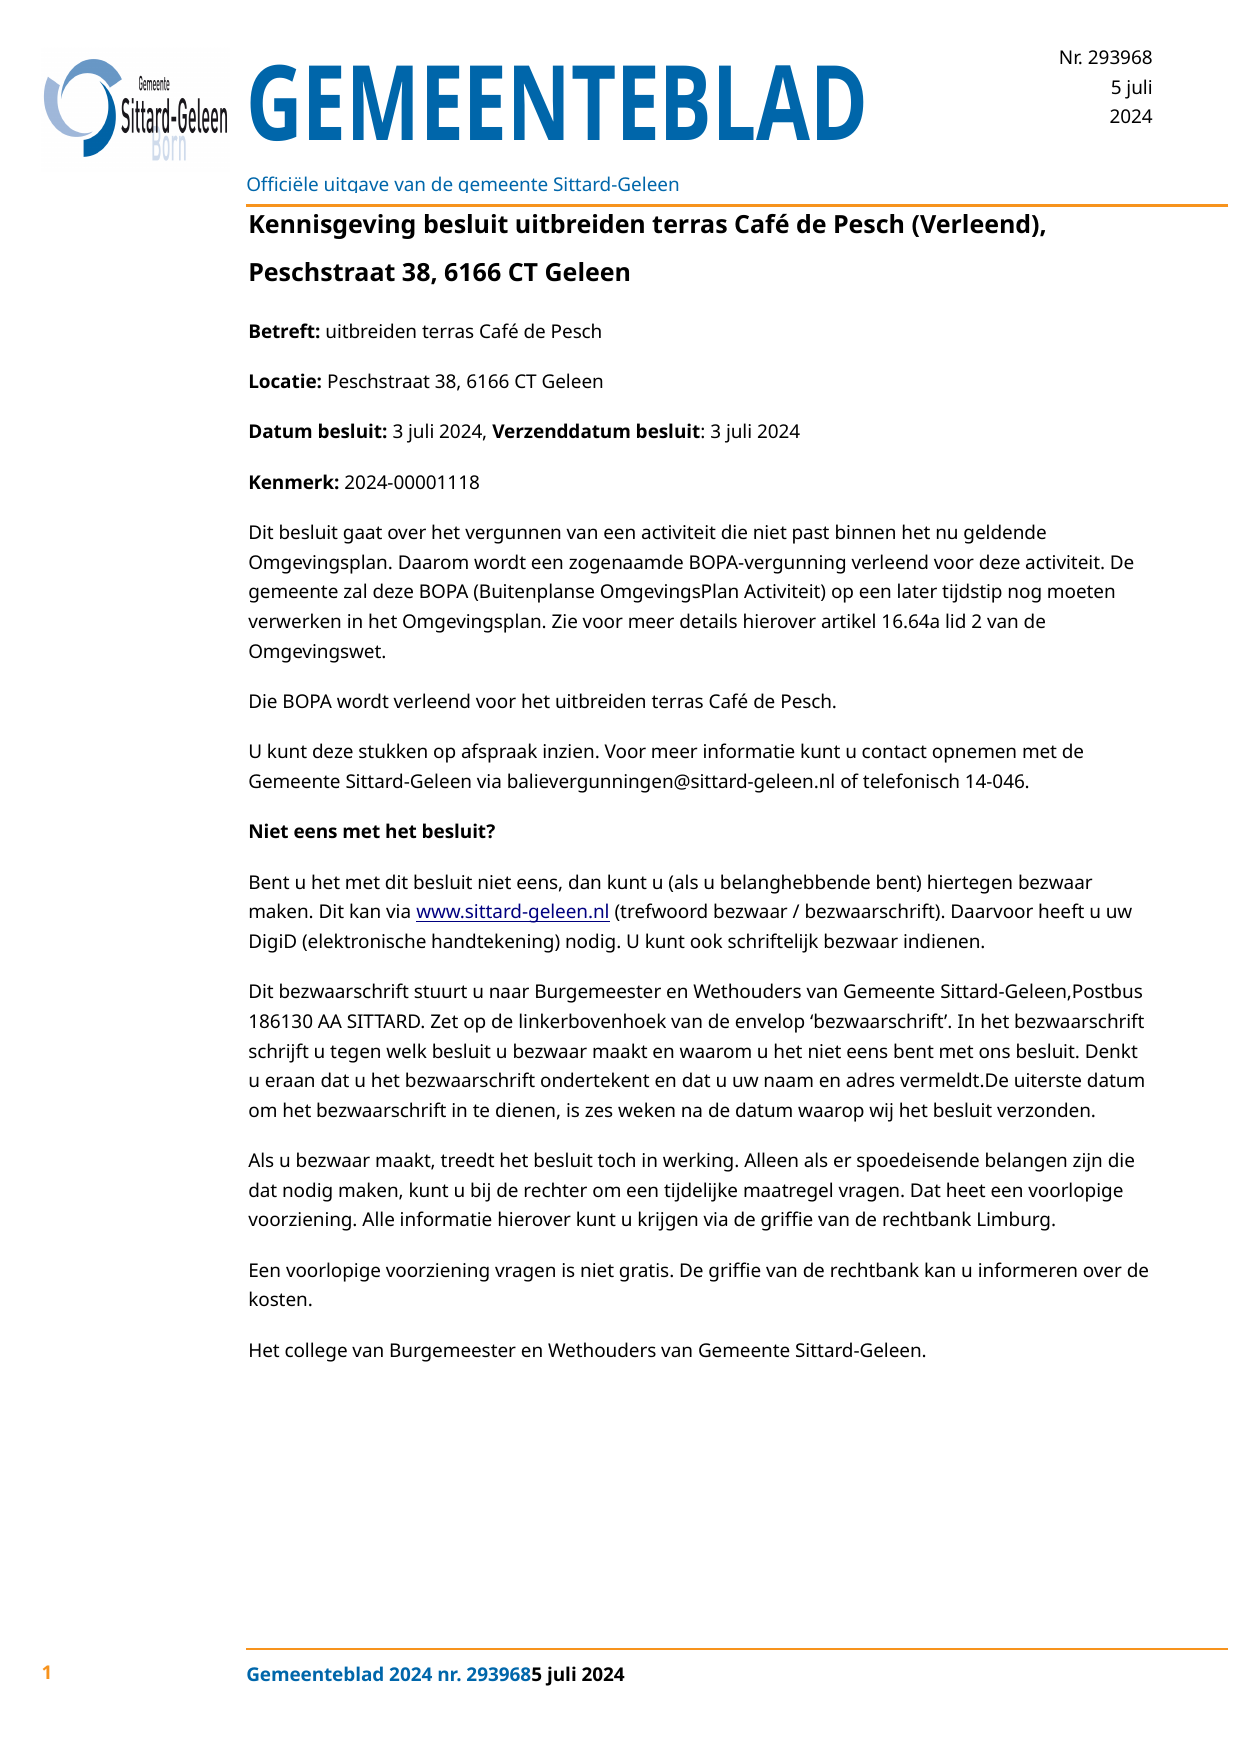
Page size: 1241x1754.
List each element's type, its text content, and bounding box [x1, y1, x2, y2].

text Dit besluit gaat over het vergunnen van een activiteit die niet past binnen het nu geldende Omgevingsplan. Daarom wordt een zogenaamde BOPA-vergunning verleend voor deze activiteit. De gemeente zal deze BOPA (Buitenplanse OmgevingsPlan Activiteit) op een later tijdstip nog moeten verwerken in het Omgevingsplan. Zie voor meer details hierover artikel 16.64a lid 2 van de Omgevingswet. [248, 519, 1152, 664]
text Kennisgeving besluit uitbreiden terras Café de Pesch (Verleend), Peschstraat 38, 6166 CT Geleen [248, 207, 1152, 288]
text Een voorlopige voorziening vragen is niet gratis. De griffie van de rechtbank kan u informeren over de kosten. [248, 1257, 1152, 1312]
text Locatie: Peschstraat 38, 6166 CT Geleen [248, 368, 1152, 394]
text Als u bezwaar maakt, treedt het besluit toch in werking. Alleen als er spoedeisende belangen zijn die dat nodig maken, kunt u bij de rechter om een tijdelijke maatregel vragen. Dat heet een voorlopige voorziening. Alle informatie hierover kunt u krijgen via de griffie van de rechtbank Limburg. [248, 1147, 1152, 1232]
text Betreft: uitbreiden terras Café de Pesch [248, 318, 1152, 344]
text Het college van Burgemeester en Wethouders van Gemeente Sittard-Geleen. [248, 1337, 1152, 1363]
picture [41, 47, 231, 172]
text Die BOPA wordt verleend voor het uitbreiden terras Café de Pesch. [248, 688, 1152, 714]
text Bent u het met dit besluit niet eens, dan kunt u (als u belanghebbende bent) hiertegen bezwaar maken. Dit kan via www.sittard-geleen.nl (trefwoord bezwaar / bezwaarschrift). Daarvoor heeft u uw DigiD (elektronische handtekening) nodig. U kunt ook schriftelijk bezwaar indienen. [248, 869, 1152, 954]
text U kunt deze stukken op afspraak inzien. Voor meer informatie kunt u contact opnemen met de Gemeente Sittard-Geleen via balievergunningen@sittard-geleen.nl of telefonisch 14-046. [248, 739, 1152, 794]
text Dit bezwaarschrift stuurt u naar Burgemeester en Wethouders van Gemeente Sittard-Geleen,Postbus 186130 AA SITTARD. Zet op de linkerbovenhoek van de envelop ‘bezwaarschrift’. In het bezwaarschrift schrijft u tegen welk besluit u bezwaar maakt en waarom u het niet eens bent met ons besluit. Denkt u eraan dat u het bezwaarschrift ondertekent en dat u uw naam en adres vermeldt.De uiterste datum om het bezwaarschrift in te dienen, is zes weken na de datum waarop wij het besluit verzonden. [248, 979, 1152, 1123]
text Niet eens met het besluit? [248, 819, 1152, 844]
text Kenmerk: 2024-00001118 [248, 469, 1152, 495]
text Datum besluit: 3 juli 2024, Verzenddatum besluit: 3 juli 2024 [248, 419, 1152, 444]
